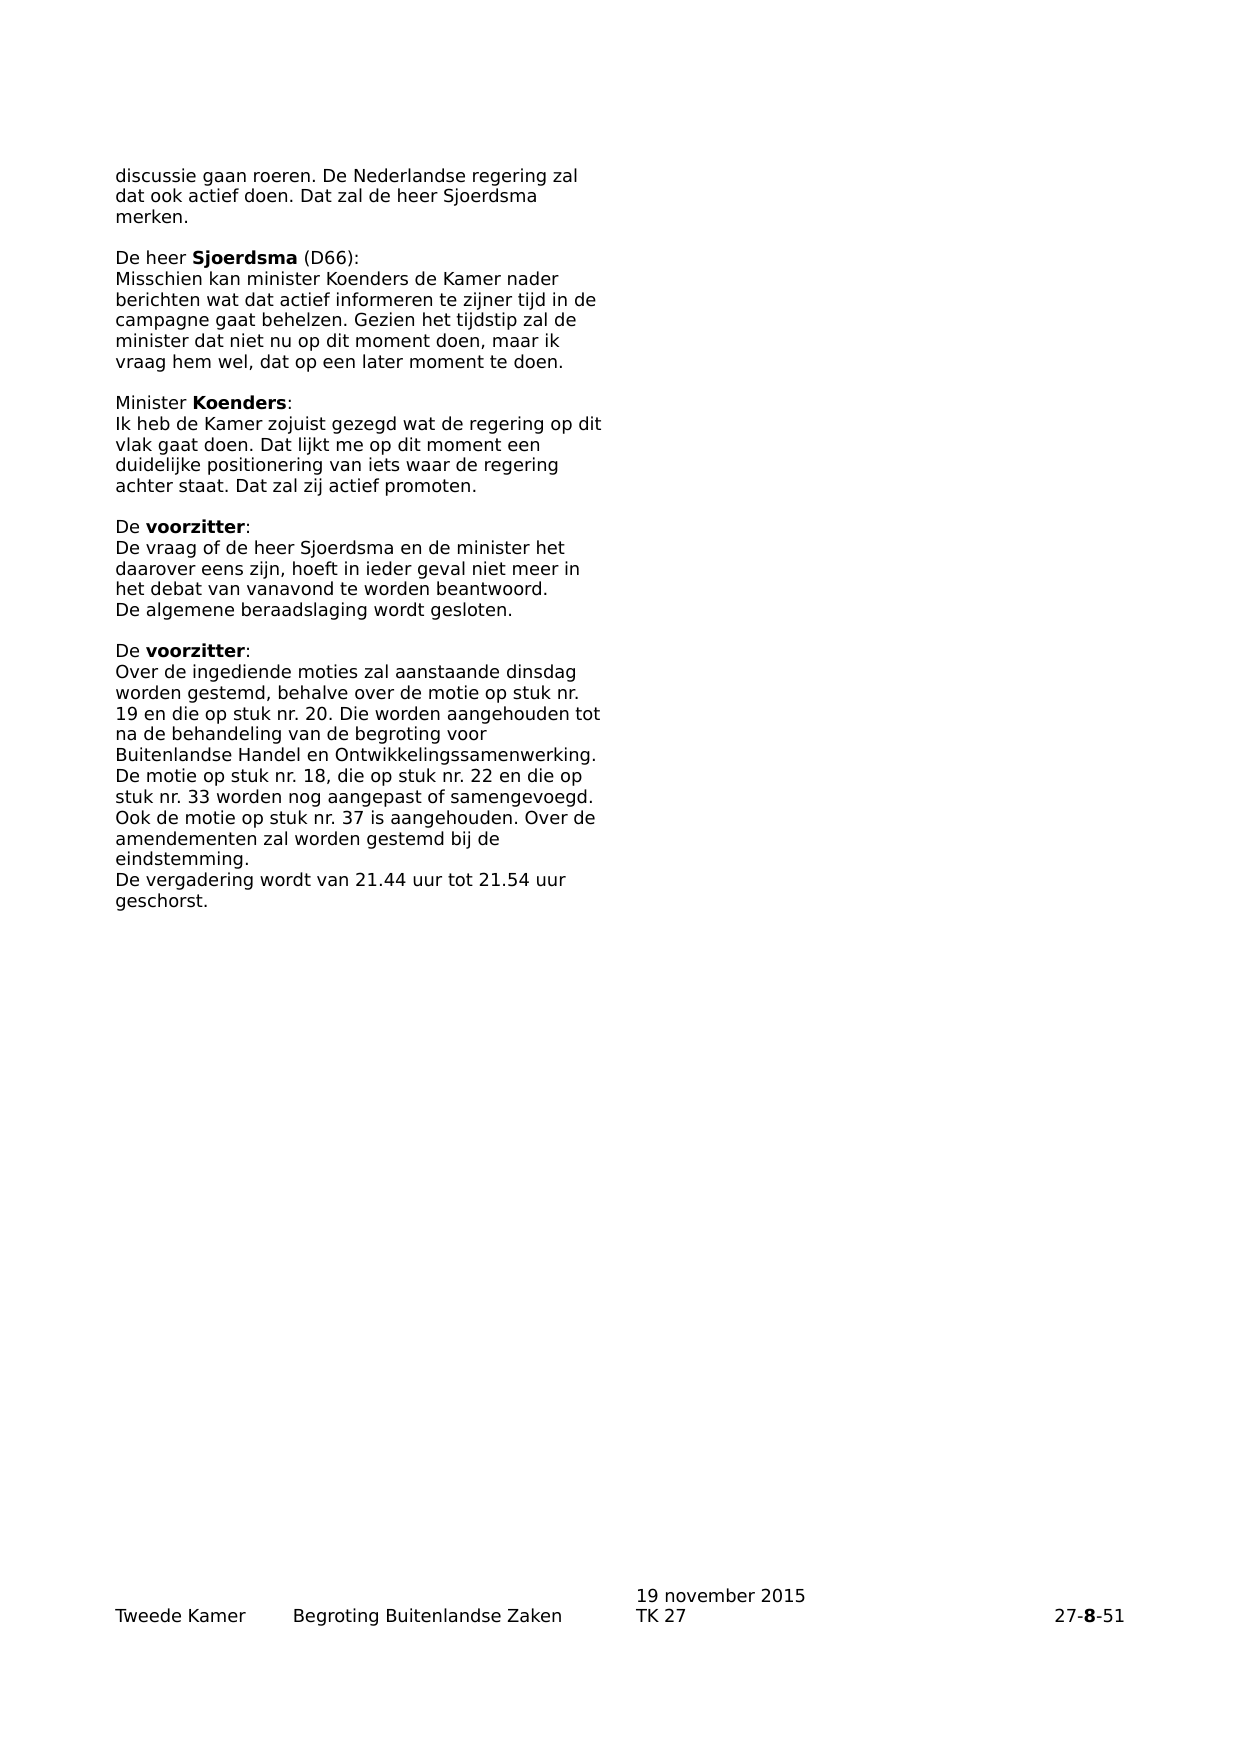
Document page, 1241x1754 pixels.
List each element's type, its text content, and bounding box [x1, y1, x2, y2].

text De algemene beraadslaging wordt gesloten. [115, 600, 605, 621]
text Over de ingediende moties zal aanstaande dinsdag worden gestemd, behalve over de motie op stuk nr. 19 en die op stuk nr. 20. Die worden aangehouden tot na de behandeling van de begroting voor Buitenlandse Handel en Ontwikkelingssamenwerking. De motie op stuk nr. 18, die op stuk nr. 22 en die op stuk nr. 33 worden nog aangepast of samengevoegd. Ook de motie op stuk nr. 37 is aangehouden. Over de amendementen zal worden gestemd bij de eindstemming. [115, 662, 605, 870]
text Minister Koenders: [115, 393, 605, 413]
text Misschien kan minister Koenders de Kamer nader berichten wat dat actief informeren te zijner tijd in de campagne gaat behelzen. Gezien het tijdstip zal de minister dat niet nu op dit moment doen, maar ik vraag hem wel, dat op een later moment te doen. [115, 268, 605, 373]
text De heer Sjoerdsma (D66): [115, 248, 605, 268]
text discussie gaan roeren. De Nederlandse regering zal dat ook actief doen. Dat zal de heer Sjoerdsma merken. [115, 165, 605, 228]
text Ik heb de Kamer zojuist gezegd wat de regering op dit vlak gaat doen. Dat lijkt me op dit moment een duidelijke positionering van iets waar de regering achter staat. Dat zal zij actief promoten. [115, 413, 605, 497]
text De vraag of de heer Sjoerdsma en de minister het daarover eens zijn, hoeft in ieder geval niet meer in het debat van vanavond te worden beantwoord. [115, 537, 605, 600]
text De vergadering wordt van 21.44 uur tot 21.54 uur geschorst. [115, 870, 605, 912]
text De voorzitter: [115, 517, 605, 537]
text De voorzitter: [115, 641, 605, 662]
